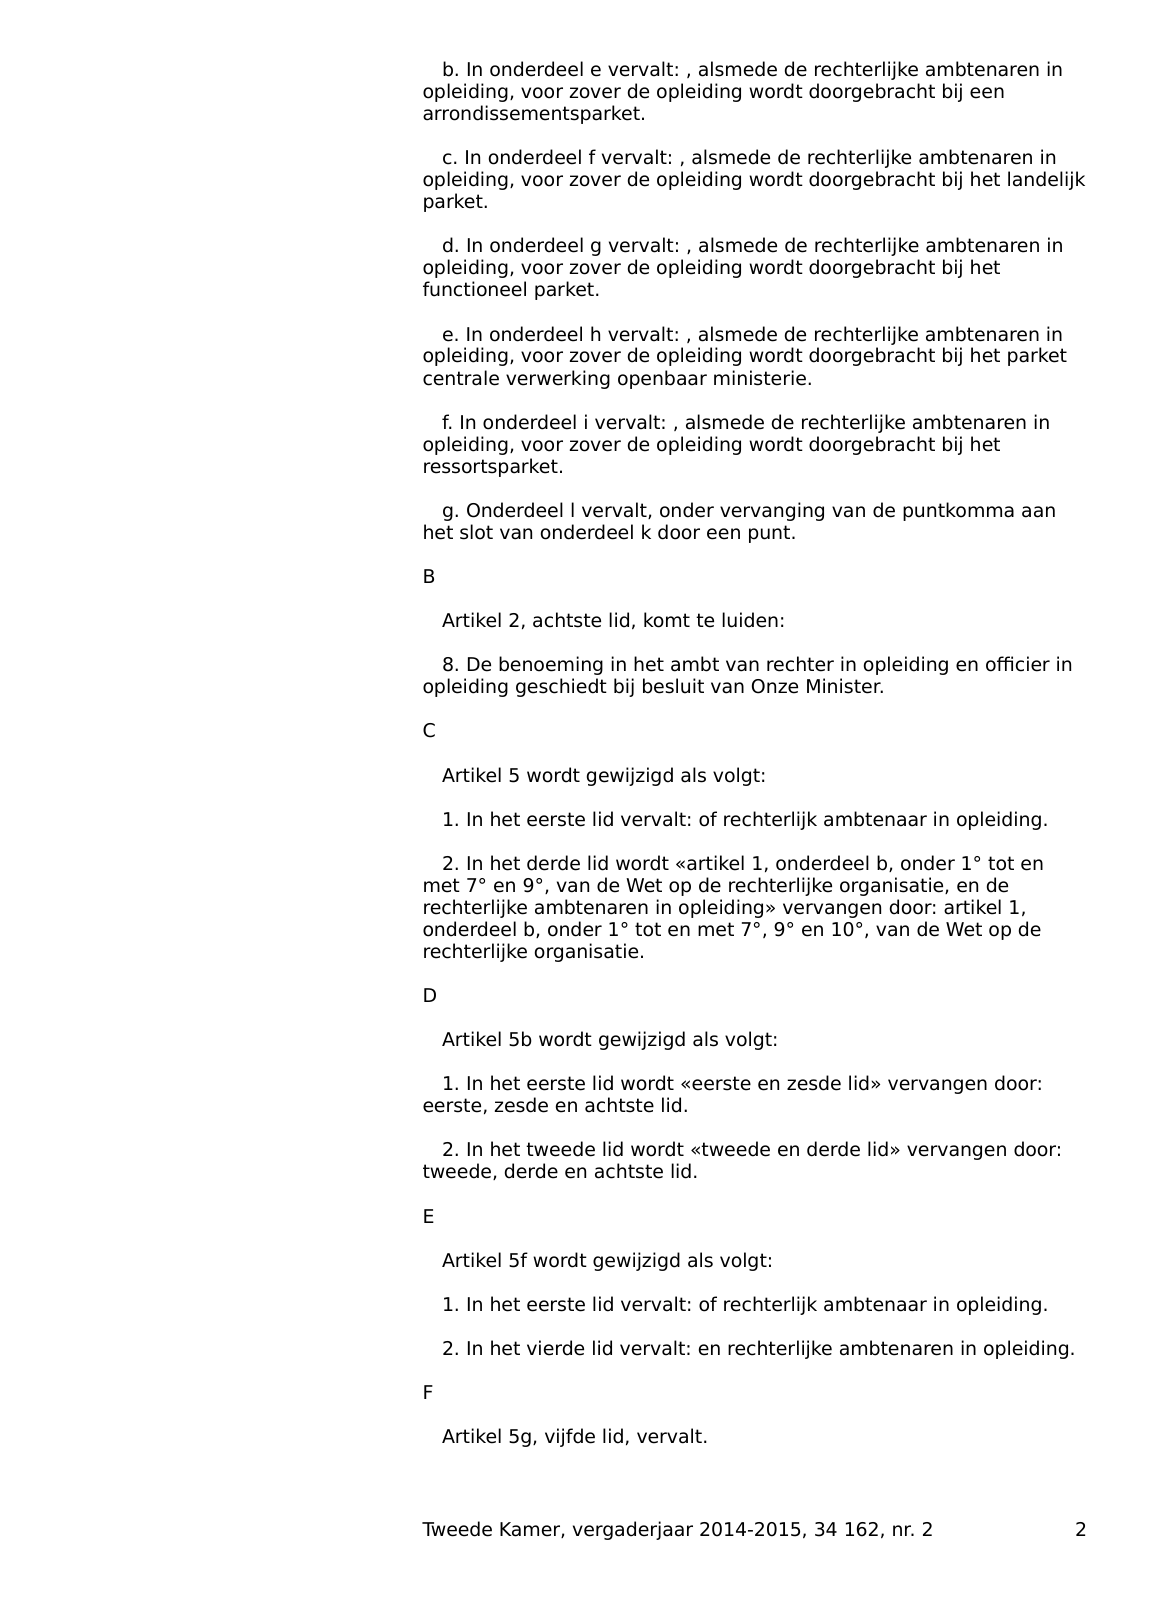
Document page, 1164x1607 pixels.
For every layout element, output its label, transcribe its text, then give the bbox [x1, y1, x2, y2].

text 2. In het tweede lid wordt «tweede en derde lid» vervangen door: tweede, derde en achtste lid. [422, 1139, 1087, 1183]
text g. Onderdeel l vervalt, onder vervanging van de puntkomma aan het slot van onderdeel k door een punt. [422, 500, 1087, 544]
text E [422, 1206, 1087, 1227]
text 1. In het eerste lid wordt «eerste en zesde lid» vervangen door: eerste, zesde en achtste lid. [422, 1073, 1087, 1117]
text e. In onderdeel h vervalt: , alsmede de rechterlijke ambtenaren in opleiding, voor zover de opleiding wordt doorgebracht bij het parket centrale verwerking openbaar ministerie. [422, 323, 1087, 389]
text D [422, 985, 1087, 1007]
text 8. De benoeming in het ambt van rechter in opleiding en officier in opleiding geschiedt bij besluit van Onze Minister. [422, 654, 1087, 698]
text 2. In het derde lid wordt «artikel 1, onderdeel b, onder 1° tot en met 7° en 9°, van de Wet op de rechterlijke organisatie, en de rechterlijke ambtenaren in opleiding» vervangen door: artikel 1, onderdeel b, onder 1° tot en met 7°, 9° en 10°, van de Wet op de rechterlijke organisatie. [422, 853, 1087, 963]
text 1. In het eerste lid vervalt: of rechterlijk ambtenaar in opleiding. [422, 809, 1087, 831]
text 1. In het eerste lid vervalt: of rechterlijk ambtenaar in opleiding. [422, 1294, 1087, 1316]
text B [422, 566, 1087, 588]
text F [422, 1382, 1087, 1404]
text C [422, 720, 1087, 742]
text Artikel 5 wordt gewijzigd als volgt: [422, 764, 1087, 786]
text d. In onderdeel g vervalt: , alsmede de rechterlijke ambtenaren in opleiding, voor zover de opleiding wordt doorgebracht bij het functioneel parket. [422, 235, 1087, 301]
text b. In onderdeel e vervalt: , alsmede de rechterlijke ambtenaren in opleiding, voor zover de opleiding wordt doorgebracht bij een arrondissementsparket. [422, 59, 1087, 125]
text Artikel 2, achtste lid, komt te luiden: [422, 610, 1087, 632]
text Artikel 5g, vijfde lid, vervalt. [422, 1426, 1087, 1448]
text Artikel 5b wordt gewijzigd als volgt: [422, 1029, 1087, 1051]
text c. In onderdeel f vervalt: , alsmede de rechterlijke ambtenaren in opleiding, voor zover de opleiding wordt doorgebracht bij het landelijk parket. [422, 147, 1087, 213]
text Artikel 5f wordt gewijzigd als volgt: [422, 1250, 1087, 1272]
text 2. In het vierde lid vervalt: en rechterlijke ambtenaren in opleiding. [422, 1338, 1087, 1360]
text f. In onderdeel i vervalt: , alsmede de rechterlijke ambtenaren in opleiding, voor zover de opleiding wordt doorgebracht bij het ressortsparket. [422, 412, 1087, 477]
